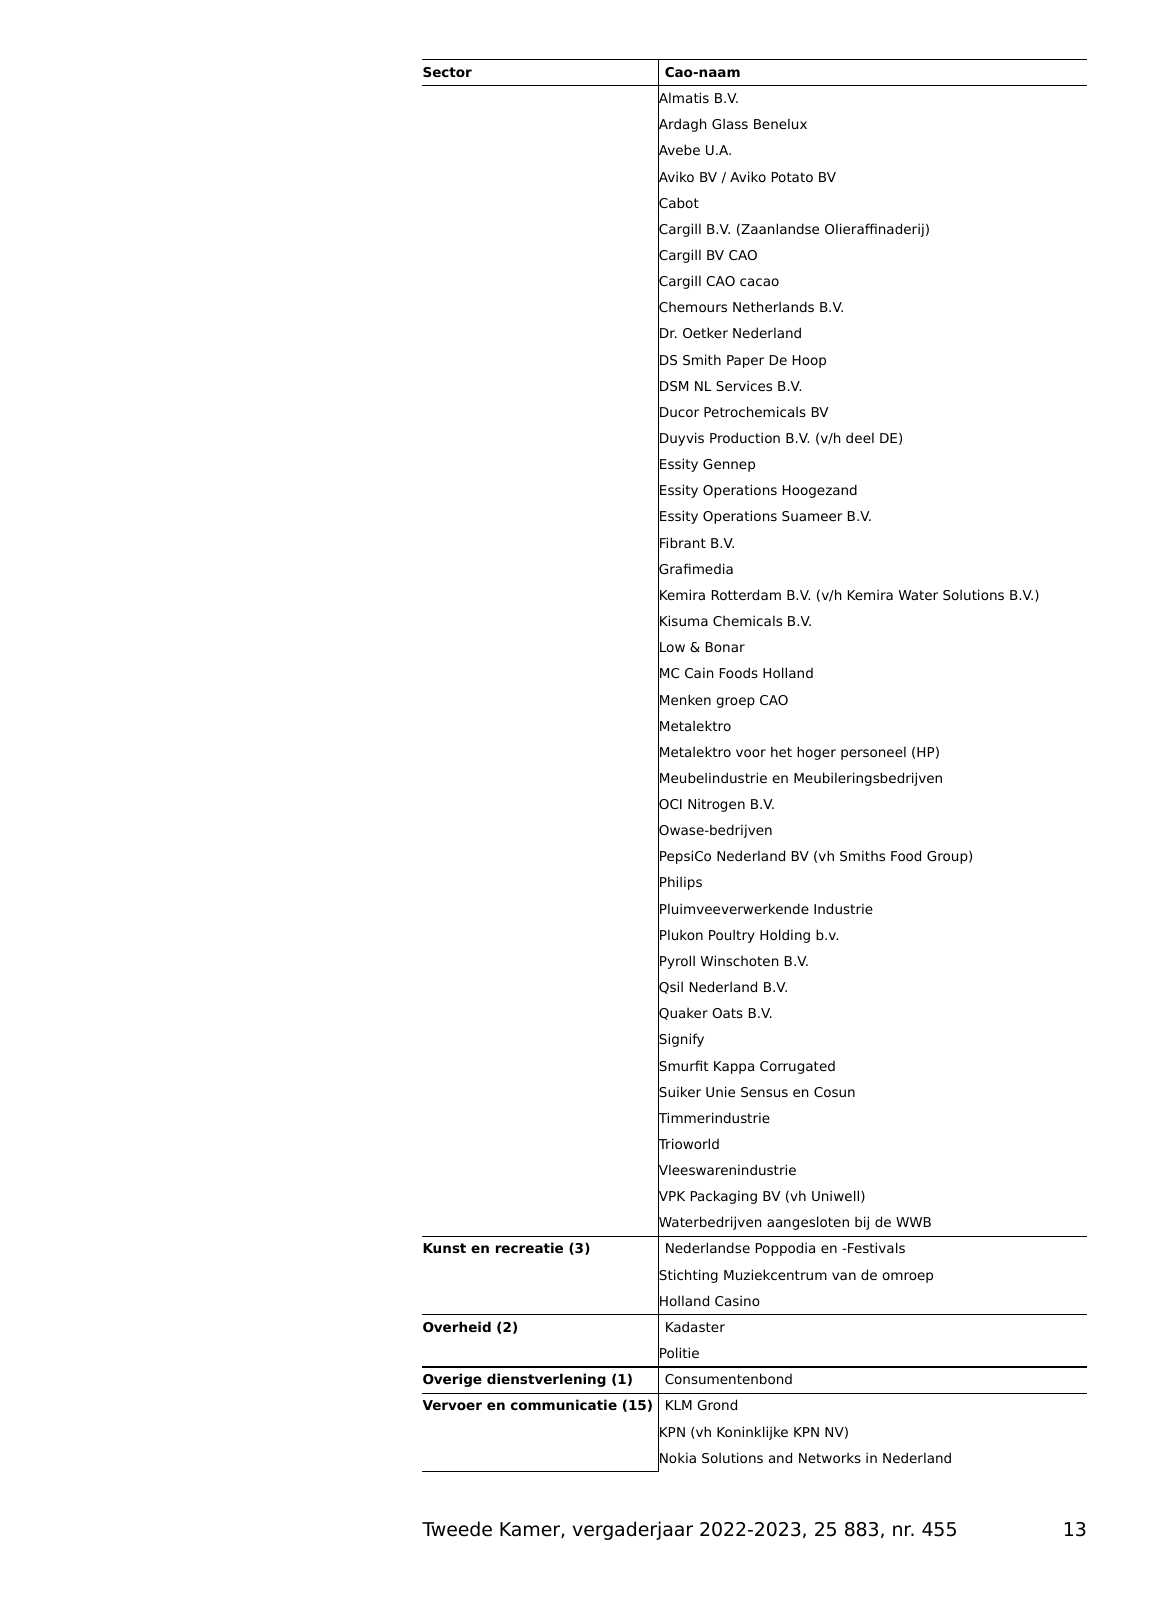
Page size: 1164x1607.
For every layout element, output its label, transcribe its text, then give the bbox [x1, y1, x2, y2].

table_cell Grafimedia [659, 556, 1087, 582]
table_cell Essity Operations Suameer B.V. [659, 504, 1087, 530]
table_cell Trioworld [659, 1131, 1087, 1157]
table_cell Pyroll Winschoten B.V. [659, 948, 1087, 974]
table_cell Dr. Oetker Nederland [659, 321, 1087, 347]
table_cell Essity Gennep [659, 451, 1087, 477]
table_cell KLM Grond [659, 1394, 1087, 1419]
table_cell Smurfit Kappa Corrugated [659, 1053, 1087, 1079]
table_cell Chemours Netherlands B.V. [659, 294, 1087, 321]
table_cell Overige dienstverlening (1) [422, 1368, 658, 1392]
table_cell Essity Operations Hoogezand [659, 478, 1087, 503]
table_cell Qsil Nederland B.V. [659, 974, 1087, 1000]
table_cell Duyvis Production B.V. (v/h deel DE) [659, 425, 1087, 451]
table_cell Nokia Solutions and Networks in Nederland [659, 1445, 1087, 1471]
table_cell Metalektro [659, 713, 1087, 739]
table_cell Consumentenbond [659, 1368, 1087, 1392]
table_cell Kemira Rotterdam B.V. (v/h Kemira Water Solutions B.V.) [659, 582, 1087, 608]
table_cell Plukon Poultry Holding b.v. [659, 922, 1087, 948]
table_cell Cabot [659, 190, 1087, 216]
table_cell Vleeswarenindustrie [659, 1157, 1087, 1183]
table_cell Cargill B.V. (Zaanlandse Olieraffinaderij) [659, 216, 1087, 242]
table_cell Low & Bonar [659, 634, 1087, 660]
table_header Sector [422, 60, 658, 85]
table_cell Politie [659, 1340, 1087, 1366]
table_cell Holland Casino [659, 1288, 1087, 1314]
table_cell Owase-bedrijven [659, 817, 1087, 843]
table_cell Overheid (2) [422, 1315, 658, 1366]
table_cell VPK Packaging BV (vh Uniwell) [659, 1183, 1087, 1209]
table_header Cao-naam [659, 60, 1087, 85]
table_cell Kadaster [659, 1315, 1087, 1340]
table_cell Menken groep CAO [659, 687, 1087, 713]
table_cell Kisuma Chemicals B.V. [659, 608, 1087, 634]
table_cell OCI Nitrogen B.V. [659, 791, 1087, 817]
table_cell [422, 86, 658, 1236]
table_cell Ducor Petrochemicals BV [659, 399, 1087, 425]
table_cell DS Smith Paper De Hoop [659, 347, 1087, 373]
table_cell DSM NL Services B.V. [659, 373, 1087, 399]
table_cell Signify [659, 1026, 1087, 1053]
table_cell Waterbedrijven aangesloten bij de WWB [659, 1210, 1087, 1236]
table_cell Meubelindustrie en Meubileringsbedrijven [659, 765, 1087, 791]
table_cell Suiker Unie Sensus en Cosun [659, 1079, 1087, 1105]
table_cell Cargill CAO cacao [659, 268, 1087, 294]
table_cell PepsiCo Nederland BV (vh Smiths Food Group) [659, 844, 1087, 869]
table_cell Vervoer en communicatie (15) [422, 1394, 658, 1471]
table_cell Quaker Oats B.V. [659, 1000, 1087, 1026]
table_cell Ardagh Glass Benelux [659, 111, 1087, 137]
table_cell Kunst en recreatie (3) [422, 1237, 658, 1314]
table_cell Fibrant B.V. [659, 530, 1087, 556]
table_cell Stichting Muziekcentrum van de omroep [659, 1262, 1087, 1288]
table_cell Timmerindustrie [659, 1105, 1087, 1131]
table_cell Aviko BV / Aviko Potato BV [659, 164, 1087, 190]
table_cell Cargill BV CAO [659, 242, 1087, 268]
table_cell Philips [659, 870, 1087, 896]
table_cell Nederlandse Poppodia en -Festivals [659, 1237, 1087, 1262]
table_cell KPN (vh Koninklijke KPN NV) [659, 1419, 1087, 1445]
table_cell MC Cain Foods Holland [659, 660, 1087, 687]
table_cell Pluimveeverwerkende Industrie [659, 896, 1087, 922]
table_cell Avebe U.A. [659, 138, 1087, 164]
table_cell Almatis B.V. [659, 86, 1087, 111]
table_cell Metalektro voor het hoger personeel (HP) [659, 739, 1087, 765]
